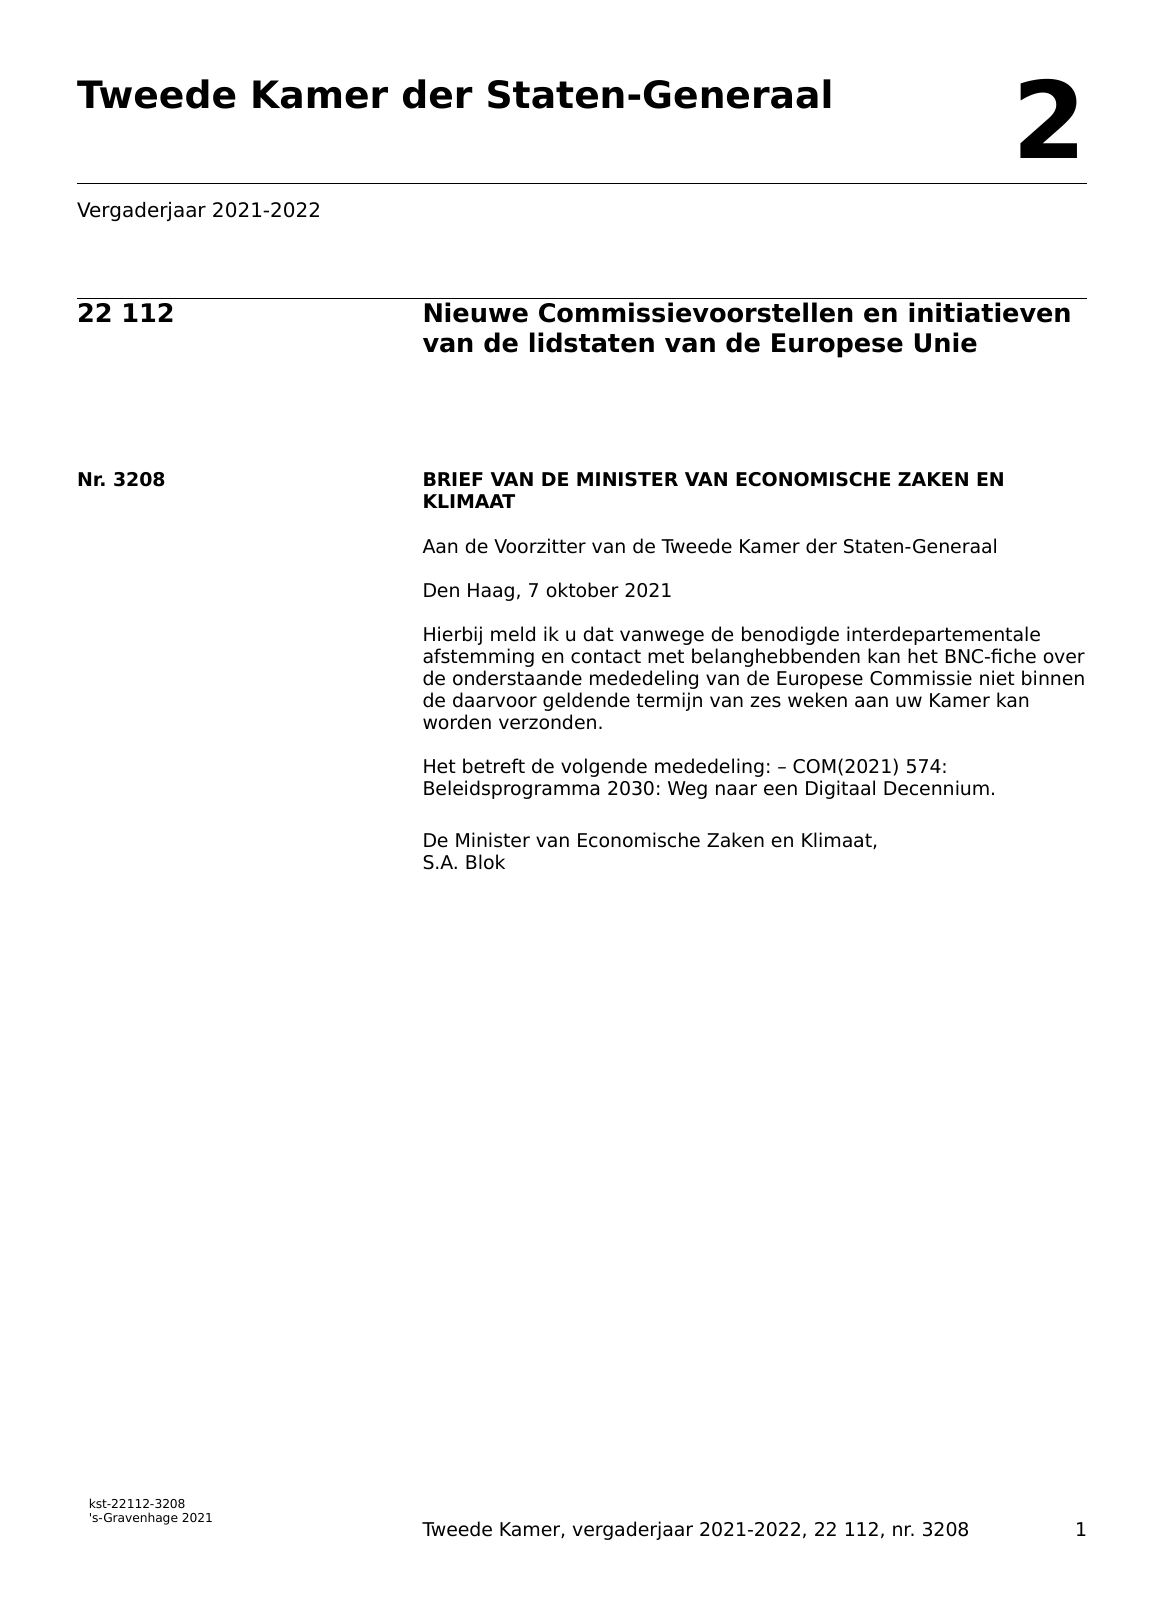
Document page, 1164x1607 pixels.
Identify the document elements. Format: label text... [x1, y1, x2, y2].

subtitle 22 112 Nieuwe Commissievoorstellen en initiatieven van de lidstaten van de Europese Unie [77, 299, 1087, 358]
text Hierbij meld ik u dat vanwege de benodigde interdepartementale afstemming en contact met belanghebbenden kan het BNC-fiche over de onderstaande mededeling van de Europese Commissie niet binnen de daarvoor geldende termijn van zes weken aan uw Kamer kan worden verzonden. [422, 624, 1087, 734]
text De Minister van Economische Zaken en Klimaat, S.A. Blok [422, 830, 1087, 874]
table_cell Vergaderjaar 2021-2022 [77, 184, 1087, 298]
text Aan de Voorzitter van de Tweede Kamer der Staten-Generaal [422, 536, 1087, 557]
text Het betreft de volgende mededeling: – COM(2021) 574: Beleidsprogramma 2030: Weg naar een Digitaal Decennium. [422, 756, 1087, 800]
table_header 2 [886, 59, 1087, 183]
table_header Tweede Kamer der Staten-Generaal [77, 59, 886, 183]
text Den Haag, 7 oktober 2021 [422, 580, 1087, 602]
text 's-Gravenhage 2021 [88, 1511, 323, 1525]
text kst-22112-3208 [88, 1497, 323, 1511]
subtitle Nr. 3208 BRIEF VAN DE MINISTER VAN ECONOMISCHE ZAKEN EN KLIMAAT [77, 469, 1087, 513]
